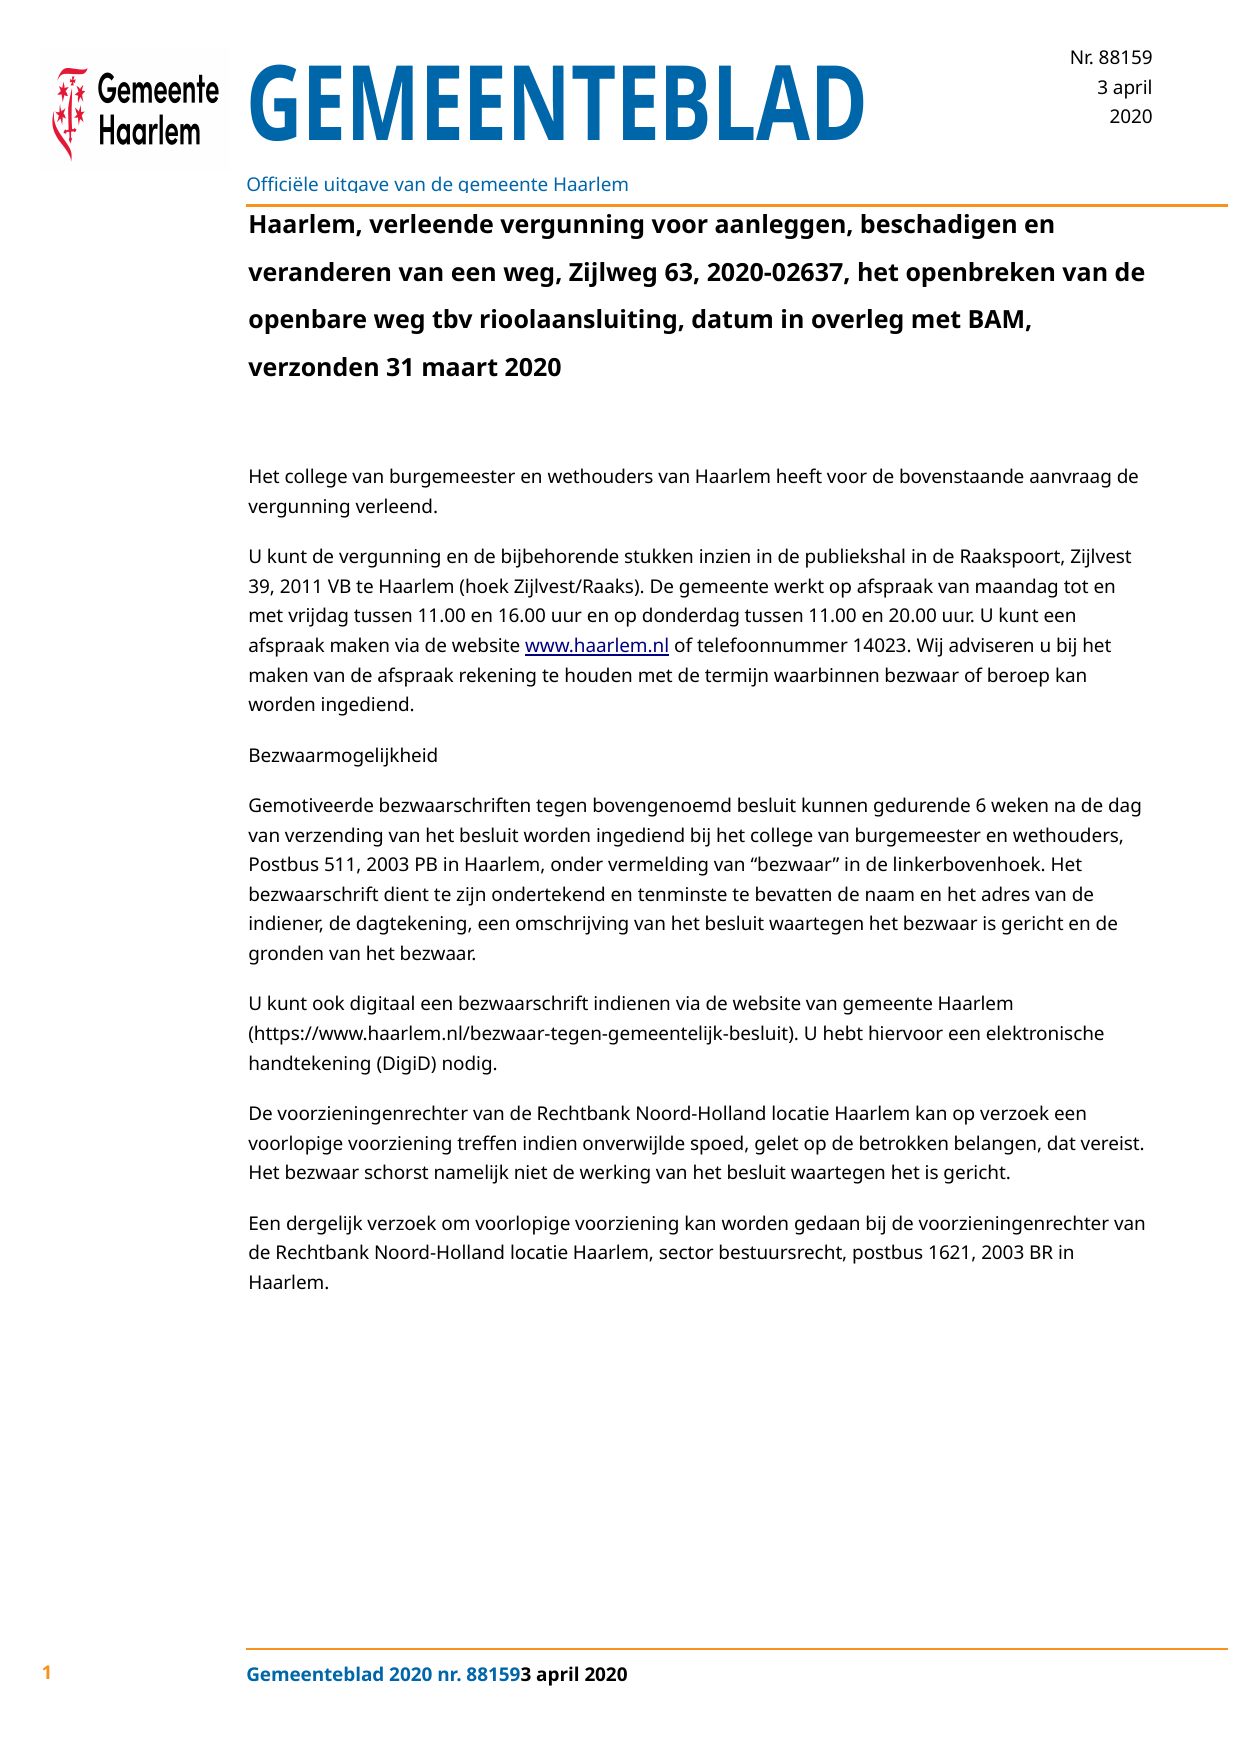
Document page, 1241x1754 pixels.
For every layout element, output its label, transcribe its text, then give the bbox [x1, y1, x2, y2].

text Gemotiveerde bezwaarschriften tegen bovengenoemd besluit kunnen gedurende 6 weken na de dag van verzending van het besluit worden ingediend bij het college van burgemeester en wethouders, Postbus 511, 2003 PB in Haarlem, onder vermelding van “bezwaar” in de linkerbovenhoek. Het bezwaarschrift dient te zijn ondertekend en tenminste te bevatten de naam en het adres van de indiener, de dagtekening, een omschrijving van het besluit waartegen het bezwaar is gericht en de gronden van het bezwaar. [248, 792, 1152, 966]
text U kunt ook digitaal een bezwaarschrift indienen via de website van gemeente Haarlem (https://www.haarlem.nl/bezwaar-tegen-gemeentelijk-besluit). U hebt hiervoor een elektronische handtekening (DigiD) nodig. [248, 991, 1152, 1076]
text Haarlem, verleende vergunning voor aanleggen, beschadigen en veranderen van een weg, Zijlweg 63, 2020-02637, het openbreken van de openbare weg tbv rioolaansluiting, datum in overleg met BAM, verzonden 31 maart 2020 [248, 207, 1152, 384]
text U kunt de vergunning en de bijbehorende stukken inzien in de publiekshal in de Raakspoort, Zijlvest 39, 2011 VB te Haarlem (hoek Zijlvest/Raaks). De gemeente werkt op afspraak van maandag tot en met vrijdag tussen 11.00 en 16.00 uur en op donderdag tussen 11.00 en 20.00 uur. U kunt een afspraak maken via de website www.haarlem.nl of telefoonnummer 14023. Wij adviseren u bij het maken van de afspraak rekening te houden met de termijn waarbinnen bezwaar of beroep kan worden ingediend. [248, 543, 1152, 717]
text Het college van burgemeester en wethouders van Haarlem heeft voor de bovenstaande aanvraag de vergunning verleend. [248, 463, 1152, 519]
text Bezwaarmogelijkheid [248, 742, 1152, 768]
picture [41, 47, 231, 172]
text Een dergelijk verzoek om voorlopige voorziening kan worden gedaan bij de voorzieningenrechter van de Rechtbank Noord-Holland locatie Haarlem, sector bestuursrecht, postbus 1621, 2003 BR in Haarlem. [248, 1210, 1152, 1295]
text De voorzieningenrechter van de Rechtbank Noord-Holland locatie Haarlem kan op verzoek een voorlopige voorziening treffen indien onverwijlde spoed, gelet op de betrokken belangen, dat vereist. Het bezwaar schorst namelijk niet de werking van het besluit waartegen het is gericht. [248, 1100, 1152, 1185]
